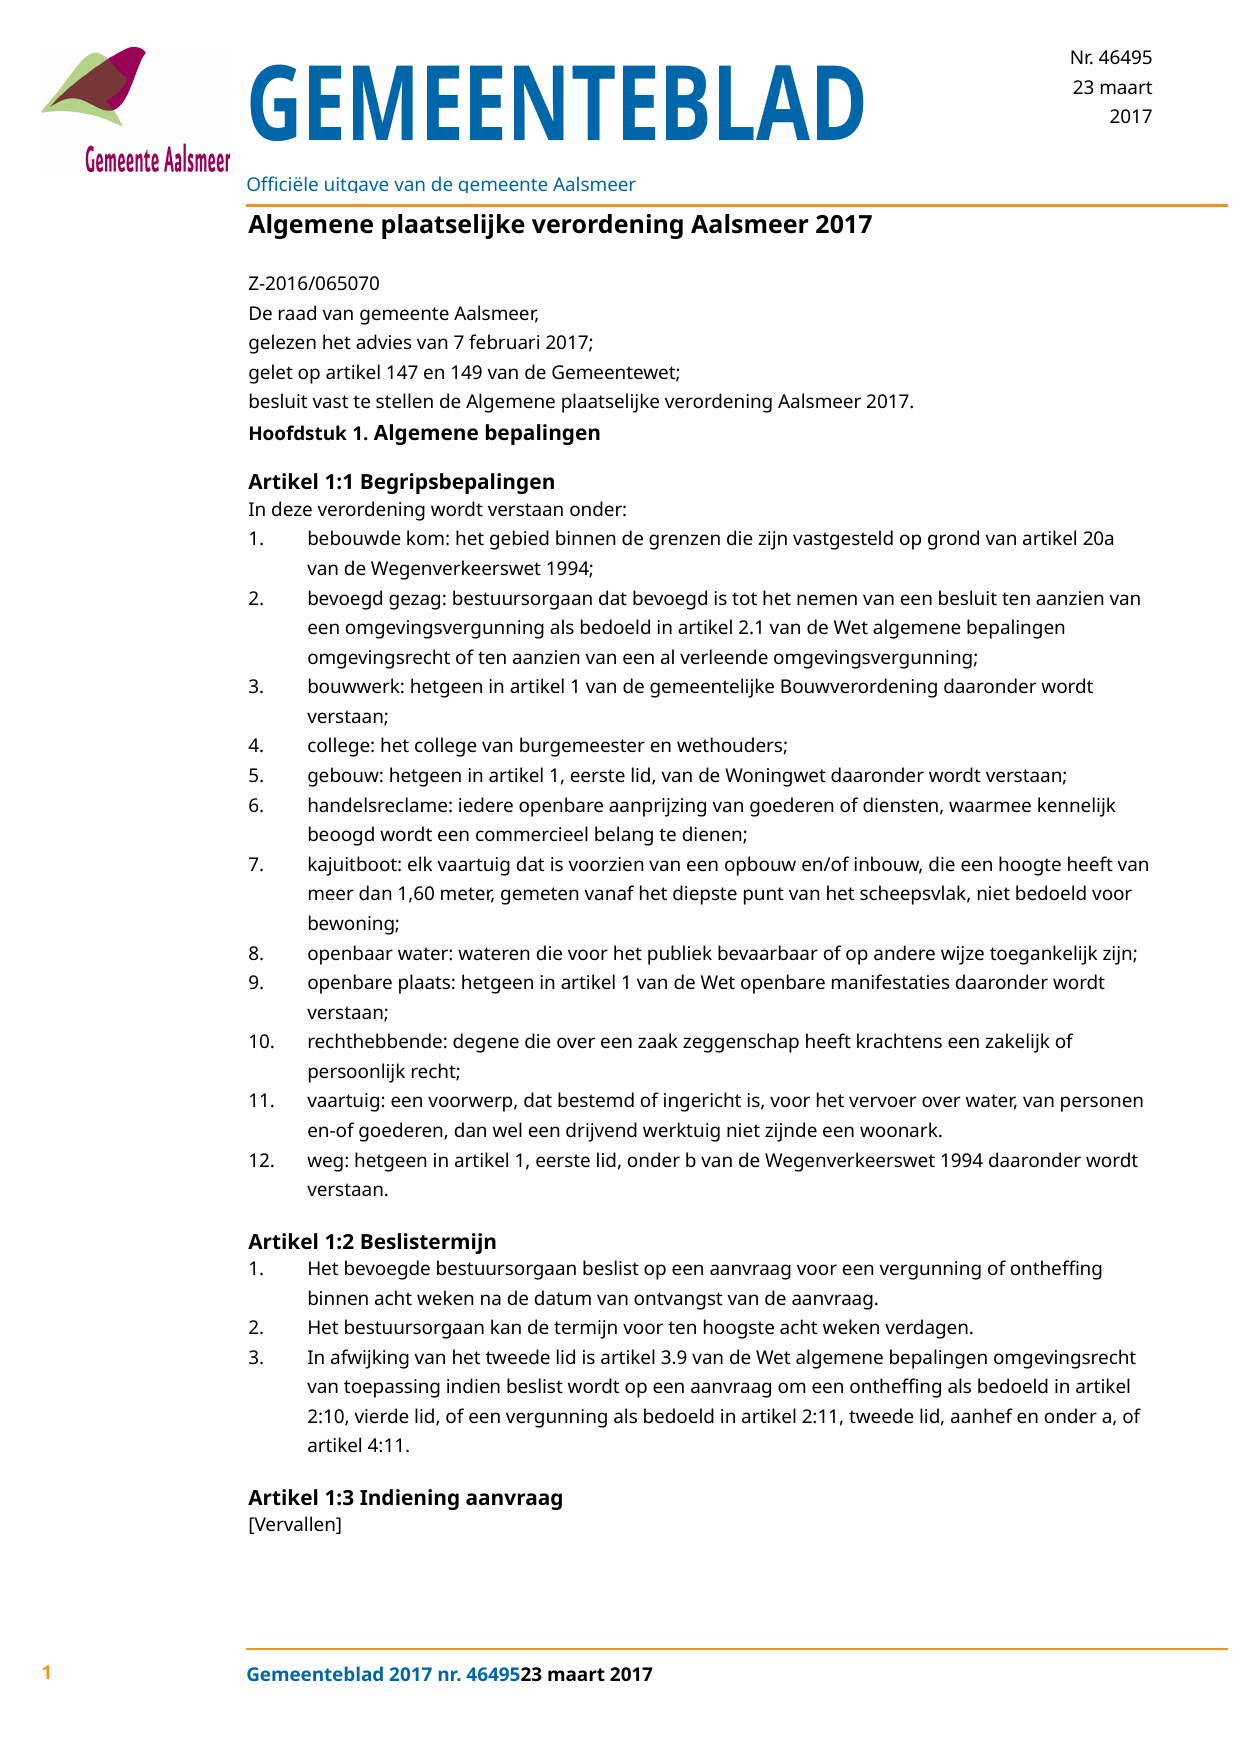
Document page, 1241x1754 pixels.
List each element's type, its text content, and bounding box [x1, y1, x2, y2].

text In deze verordening wordt verstaan onder: [248, 496, 1152, 522]
text [Vervallen] [248, 1512, 1152, 1537]
list bouwwerk: hetgeen in artikel 1 van de gemeentelijke Bouwverordening daaronder wordt verstaan; [248, 673, 1152, 729]
list openbare plaats: hetgeen in artikel 1 van de Wet openbare manifestaties daaronder wordt verstaan; [248, 969, 1152, 1024]
list openbaar water: wateren die voor het publiek bevaarbaar of op andere wijze toegankelijk zijn; [248, 940, 1152, 965]
list weg: hetgeen in artikel 1, eerste lid, onder b van de Wegenverkeerswet 1994 daaronder wordt verstaan. [248, 1147, 1152, 1202]
list kajuitboot: elk vaartuig dat is voorzien van een opbouw en/of inbouw, die een hoogte heeft van meer dan 1,60 meter, gemeten vanaf het diepste punt van het scheepsvlak, niet bedoeld voor bewoning; [248, 851, 1152, 936]
list handelsreclame: iedere openbare aanprijzing van goederen of diensten, waarmee kennelijk beoogd wordt een commercieel belang te dienen; [248, 792, 1152, 847]
text Artikel 1:2 Beslistermijn [248, 1227, 1152, 1255]
text Z-2016/065070 [248, 270, 1152, 296]
list In afwijking van het tweede lid is artikel 3.9 van de Wet algemene bepalingen omgevingsrecht van toepassing indien beslist wordt op een aanvraag om een ontheffing als bedoeld in artikel 2:10, vierde lid, of een vergunning als bedoeld in artikel 2:11, tweede lid, aanhef en onder a, of artikel 4:11. [248, 1344, 1152, 1458]
text Artikel 1:1 Begripsbepalingen [248, 467, 1152, 496]
text gelet op artikel 147 en 149 van de Gemeentewet; [248, 359, 1152, 385]
list bevoegd gezag: bestuursorgaan dat bevoegd is tot het nemen van een besluit ten aanzien van een omgevingsvergunning als bedoeld in artikel 2.1 van de Wet algemene bepalingen omgevingsrecht of ten aanzien van een al verleende omgevingsvergunning; [248, 585, 1152, 669]
list rechthebbende: degene die over een zaak zeggenschap heeft krachtens een zakelijk of persoonlijk recht; [248, 1028, 1152, 1084]
text De raad van gemeente Aalsmeer, [248, 300, 1152, 326]
text Artikel 1:3 Indiening aanvraag [248, 1483, 1152, 1512]
text gelezen het advies van 7 februari 2017; [248, 329, 1152, 355]
list Het bestuursorgaan kan de termijn voor ten hoogste acht weken verdagen. [248, 1314, 1152, 1340]
text Hoofdstuk 1. Algemene bepalingen [248, 418, 1152, 447]
text Algemene plaatselijke verordening Aalsmeer 2017 [248, 207, 1152, 241]
list gebouw: hetgeen in artikel 1, eerste lid, van de Woningwet daaronder wordt verstaan; [248, 762, 1152, 788]
list vaartuig: een voorwerp, dat bestemd of ingericht is, voor het vervoer over water, van personen en-of goederen, dan wel een drijvend werktuig niet zijnde een woonark. [248, 1088, 1152, 1143]
list Het bevoegde bestuursorgaan beslist op een aanvraag voor een vergunning of ontheffing binnen acht weken na de datum van ontvangst van de aanvraag. [248, 1255, 1152, 1311]
list college: het college van burgemeester en wethouders; [248, 733, 1152, 758]
list bebouwde kom: het gebied binnen de grenzen die zijn vastgesteld op grond van artikel 20a van de Wegenverkeerswet 1994; [248, 526, 1152, 581]
picture [41, 47, 231, 172]
text besluit vast te stellen de Algemene plaatselijke verordening Aalsmeer 2017. [248, 389, 1152, 414]
